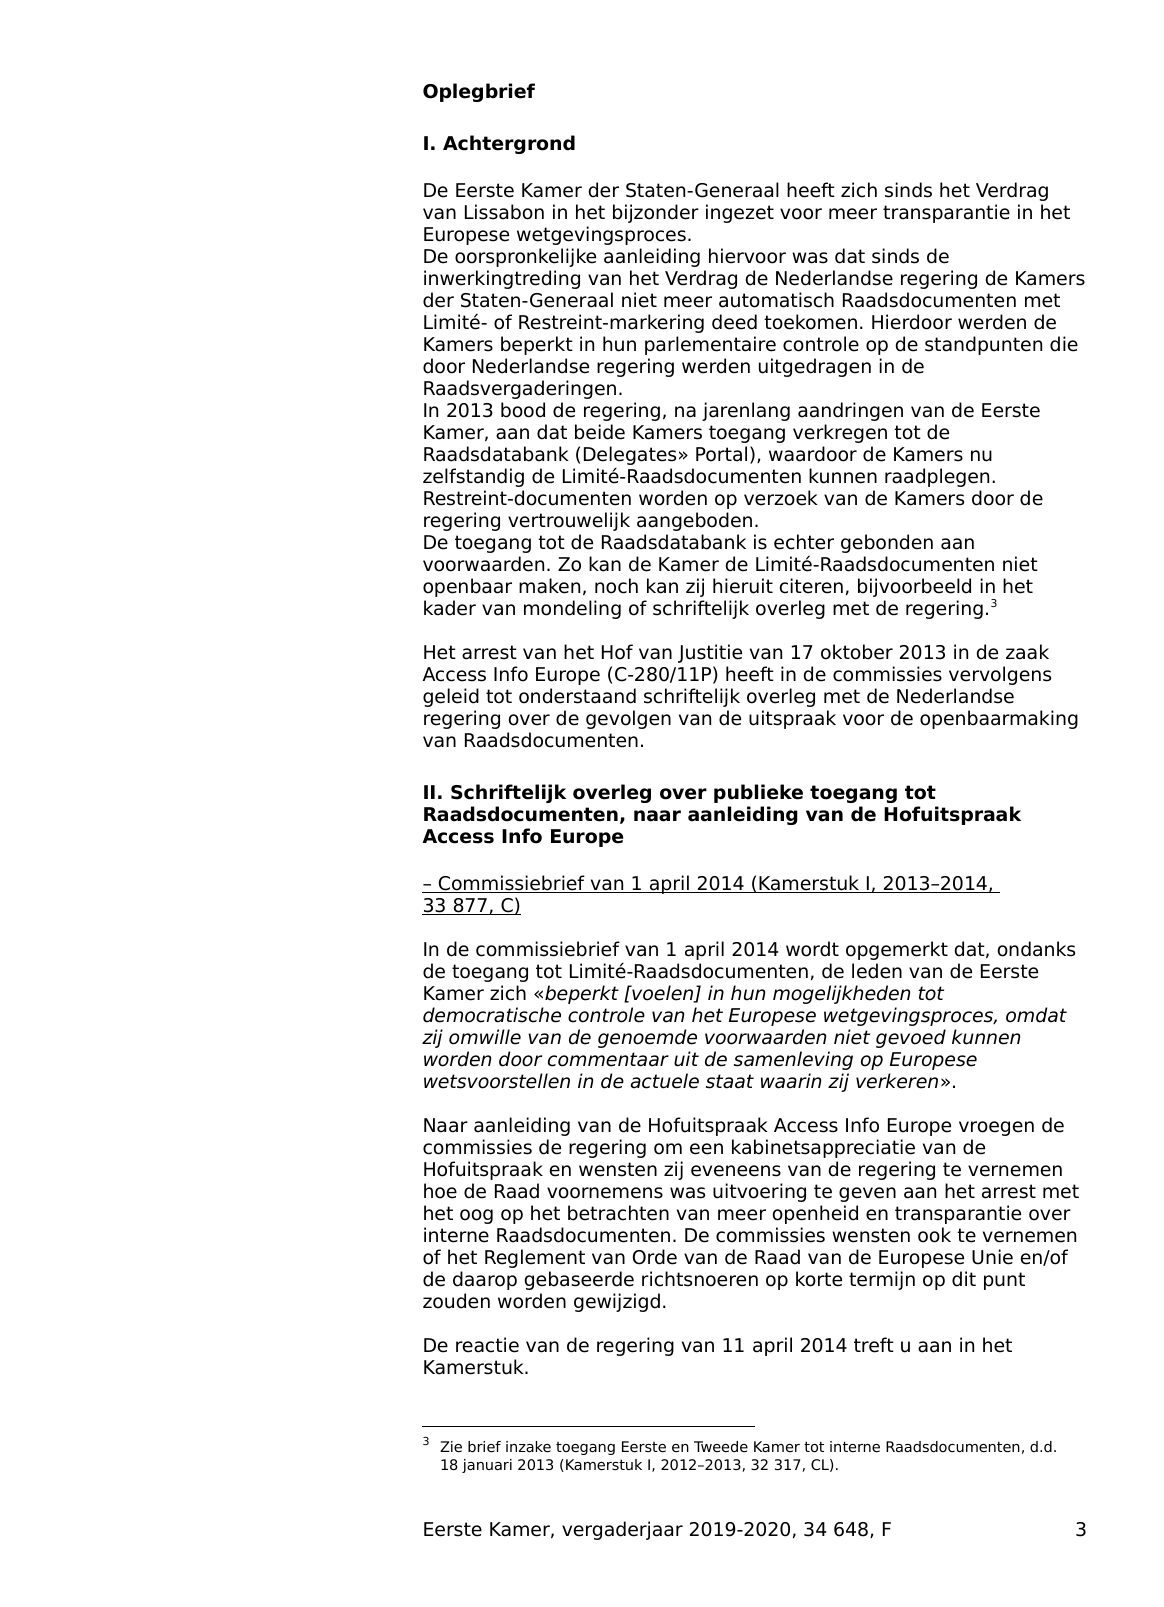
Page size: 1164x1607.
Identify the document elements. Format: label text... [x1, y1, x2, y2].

subtitle Oplegbrief [422, 81, 1087, 103]
text In de commissiebrief van 1 april 2014 wordt opgemerkt dat, ondanks de toegang tot Limité-Raadsdocumenten, de leden van de Eerste Kamer zich «beperkt [voelen] in hun mogelijkheden tot democratische controle van het Europese wetgevingsproces, omdat zij omwille van de genoemde voorwaarden niet gevoed kunnen worden door commentaar uit de samenleving op Europese wetsvoorstellen in de actuele staat waarin zij verkeren». [422, 939, 1087, 1093]
text In 2013 bood de regering, na jarenlang aandringen van de Eerste Kamer, aan dat beide Kamers toegang verkregen tot de Raadsdatabank (Delegates» Portal), waardoor de Kamers nu zelfstandig de Limité-Raadsdocumenten kunnen raadplegen. Restreint-documenten worden op verzoek van de Kamers door de regering vertrouwelijk aangeboden. [422, 400, 1087, 532]
text Zie brief inzake toegang Eerste en Tweede Kamer tot interne Raadsdocumenten, d.d. 18 januari 2013 (Kamerstuk I, 2012–2013, 32 317, CL). [422, 1435, 1087, 1474]
subtitle II. Schriftelijk overleg over publieke toegang tot Raadsdocumenten, naar aanleiding van de Hofuitspraak Access Info Europe [422, 782, 1087, 848]
subtitle – Commissiebrief van 1 april 2014 (Kamerstuk I, 2013–2014, 33 877, C) [422, 873, 1087, 917]
text Het arrest van het Hof van Justitie van 17 oktober 2013 in de zaak Access Info Europe (C-280/11P) heeft in de commissies vervolgens geleid tot onderstaand schriftelijk overleg met de Nederlandse regering over de gevolgen van de uitspraak voor de openbaarmaking van Raadsdocumenten. [422, 642, 1087, 752]
subtitle I. Achtergrond [422, 133, 1087, 155]
text De Eerste Kamer der Staten-Generaal heeft zich sinds het Verdrag van Lissabon in het bijzonder ingezet voor meer transparantie in het Europese wetgevingsproces. [422, 180, 1087, 246]
text De oorspronkelijke aanleiding hiervoor was dat sinds de inwerkingtreding van het Verdrag de Nederlandse regering de Kamers der Staten-Generaal niet meer automatisch Raadsdocumenten met Limité- of Restreint-markering deed toekomen. Hierdoor werden de Kamers beperkt in hun parlementaire controle op de standpunten die door Nederlandse regering werden uitgedragen in de Raadsvergaderingen. [422, 246, 1087, 400]
text Naar aanleiding van de Hofuitspraak Access Info Europe vroegen de commissies de regering om een kabinetsappreciatie van de Hofuitspraak en wensten zij eveneens van de regering te vernemen hoe de Raad voornemens was uitvoering te geven aan het arrest met het oog op het betrachten van meer openheid en transparantie over interne Raadsdocumenten. De commissies wensten ook te vernemen of het Reglement van Orde van de Raad van de Europese Unie en/of de daarop gebaseerde richtsnoeren op korte termijn op dit punt zouden worden gewijzigd. [422, 1115, 1087, 1313]
text De toegang tot de Raadsdatabank is echter gebonden aan voorwaarden. Zo kan de Kamer de Limité-Raadsdocumenten niet openbaar maken, noch kan zij hieruit citeren, bijvoorbeeld in het kader van mondeling of schriftelijk overleg met de regering. [422, 532, 1087, 620]
text De reactie van de regering van 11 april 2014 treft u aan in het Kamerstuk. [422, 1335, 1087, 1379]
